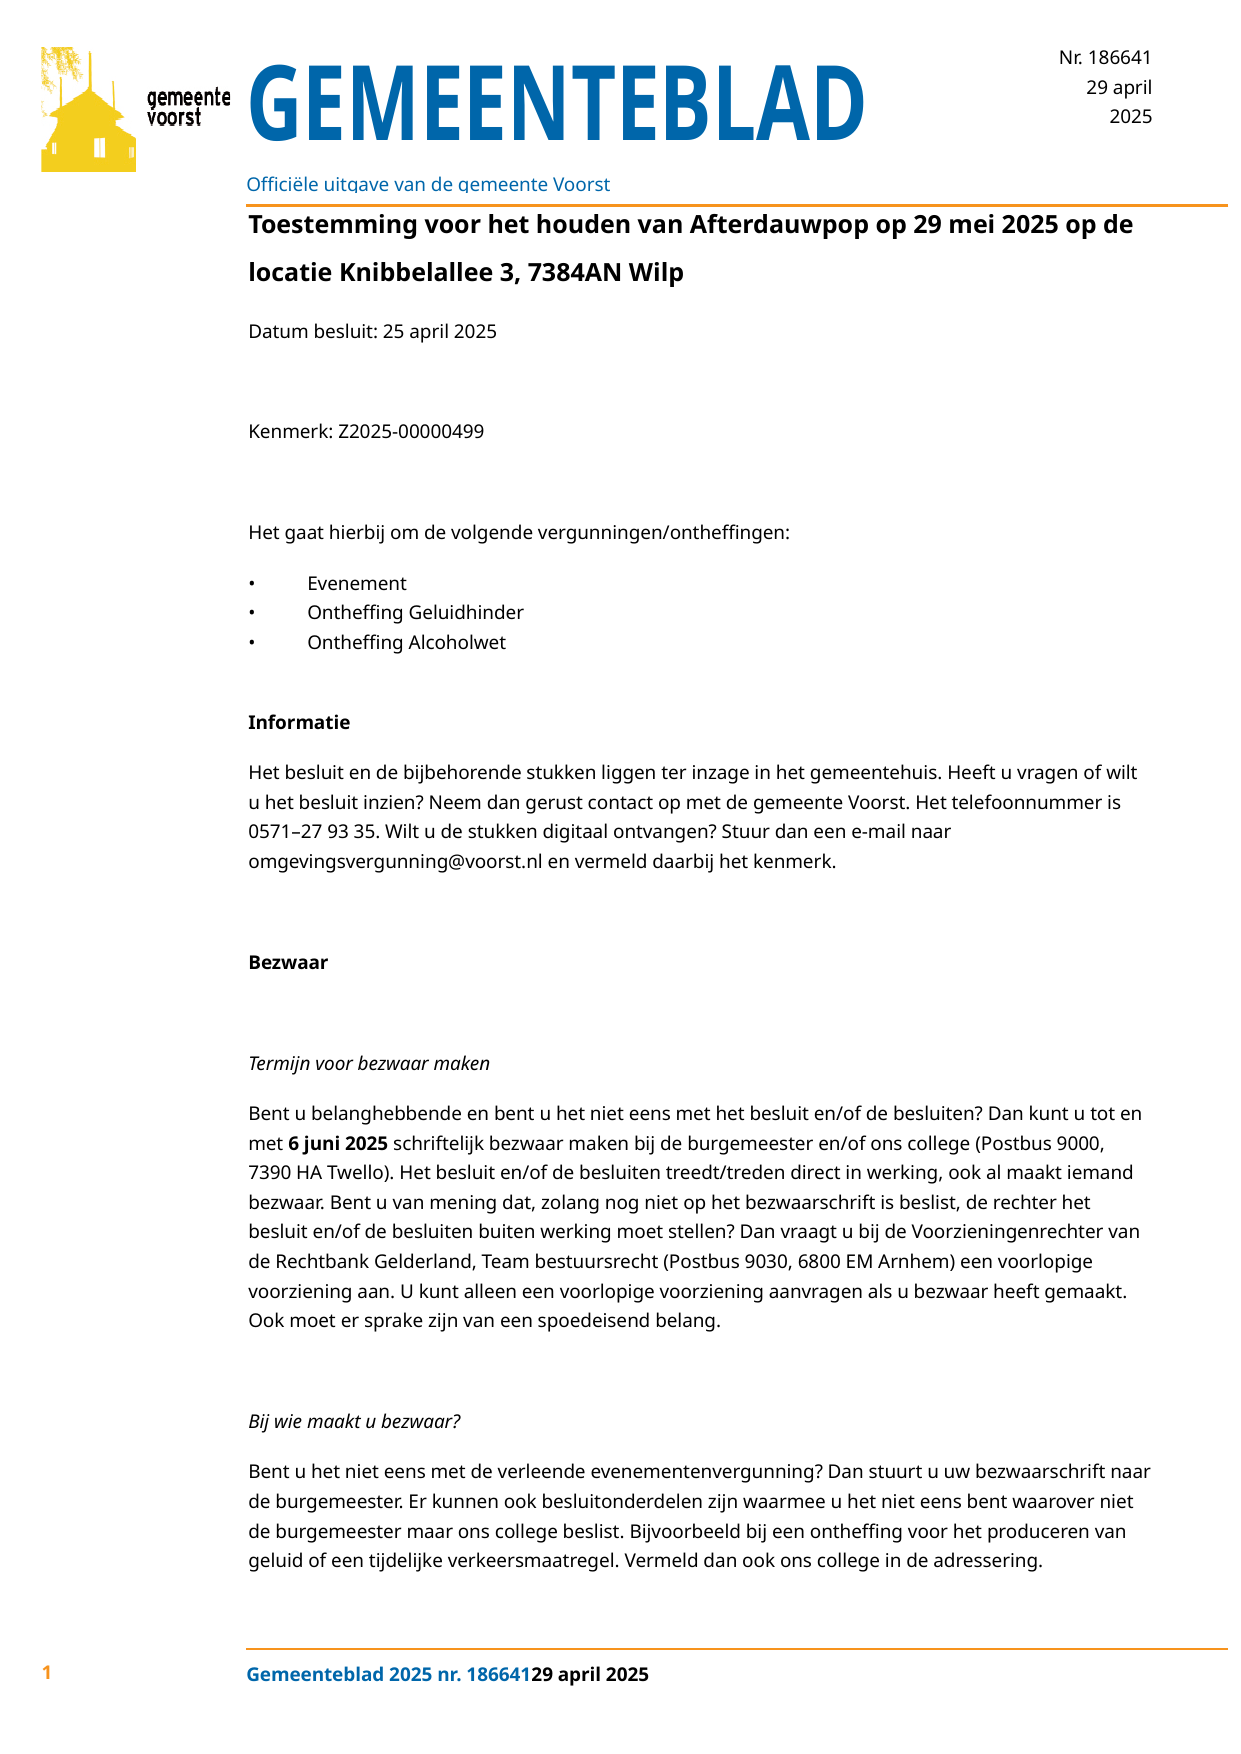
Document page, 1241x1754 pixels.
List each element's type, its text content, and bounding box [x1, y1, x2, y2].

text Het gaat hierbij om de volgende vergunningen/ontheffingen: [248, 519, 1152, 545]
text Bezwaar [248, 949, 1152, 975]
list Ontheffing Geluidhinder [248, 599, 1152, 625]
text Termijn voor bezwaar maken [248, 1050, 1152, 1076]
text Het besluit en de bijbehorende stukken liggen ter inzage in het gemeentehuis. Heeft u vragen of wilt u het besluit inzien? Neem dan gerust contact op met de gemeente Voorst. Het telefoonnummer is 0571–27 93 35. Wilt u de stukken digitaal ontvangen? Stuur dan een e-mail naar omgevingsvergunning@voorst.nl en vermeld daarbij het kenmerk. [248, 759, 1152, 874]
picture [41, 47, 231, 172]
list Evenement [248, 570, 1152, 596]
list Ontheffing Alcoholwet [248, 629, 1152, 655]
text Kenmerk: Z2025-00000499 [248, 419, 1152, 444]
text Bij wie maakt u bezwaar? [248, 1408, 1152, 1434]
text Bent u belanghebbende en bent u het niet eens met het besluit en/of de besluiten? Dan kunt u tot en met 6 juni 2025 schriftelijk bezwaar maken bij de burgemeester en/of ons college (Postbus 9000, 7390 HA Twello). Het besluit en/of de besluiten treedt/treden direct in werking, ook al maakt iemand bezwaar. Bent u van mening dat, zolang nog niet op het bezwaarschrift is beslist, de rechter het besluit en/of de besluiten buiten werking moet stellen? Dan vraagt u bij de Voorzieningenrechter van de Rechtbank Gelderland, Team bestuursrecht (Postbus 9030, 6800 EM Arnhem) een voorlopige voorziening aan. U kunt alleen een voorlopige voorziening aanvragen als u bezwaar heeft gemaakt. Ook moet er sprake zijn van een spoedeisend belang. [248, 1100, 1152, 1333]
text Toestemming voor het houden van Afterdauwpop op 29 mei 2025 op de locatie Knibbelallee 3, 7384AN Wilp [248, 207, 1152, 288]
text Bent u het niet eens met de verleende evenementenvergunning? Dan stuurt u uw bezwaarschrift naar de burgemeester. Er kunnen ook besluitonderdelen zijn waarmee u het niet eens bent waarover niet de burgemeester maar ons college beslist. Bijvoorbeeld bij een ontheffing voor het produceren van geluid of een tijdelijke verkeersmaatregel. Vermeld dan ook ons college in de adressering. [248, 1459, 1152, 1573]
text Informatie [248, 709, 1152, 735]
text Datum besluit: 25 april 2025 [248, 318, 1152, 344]
